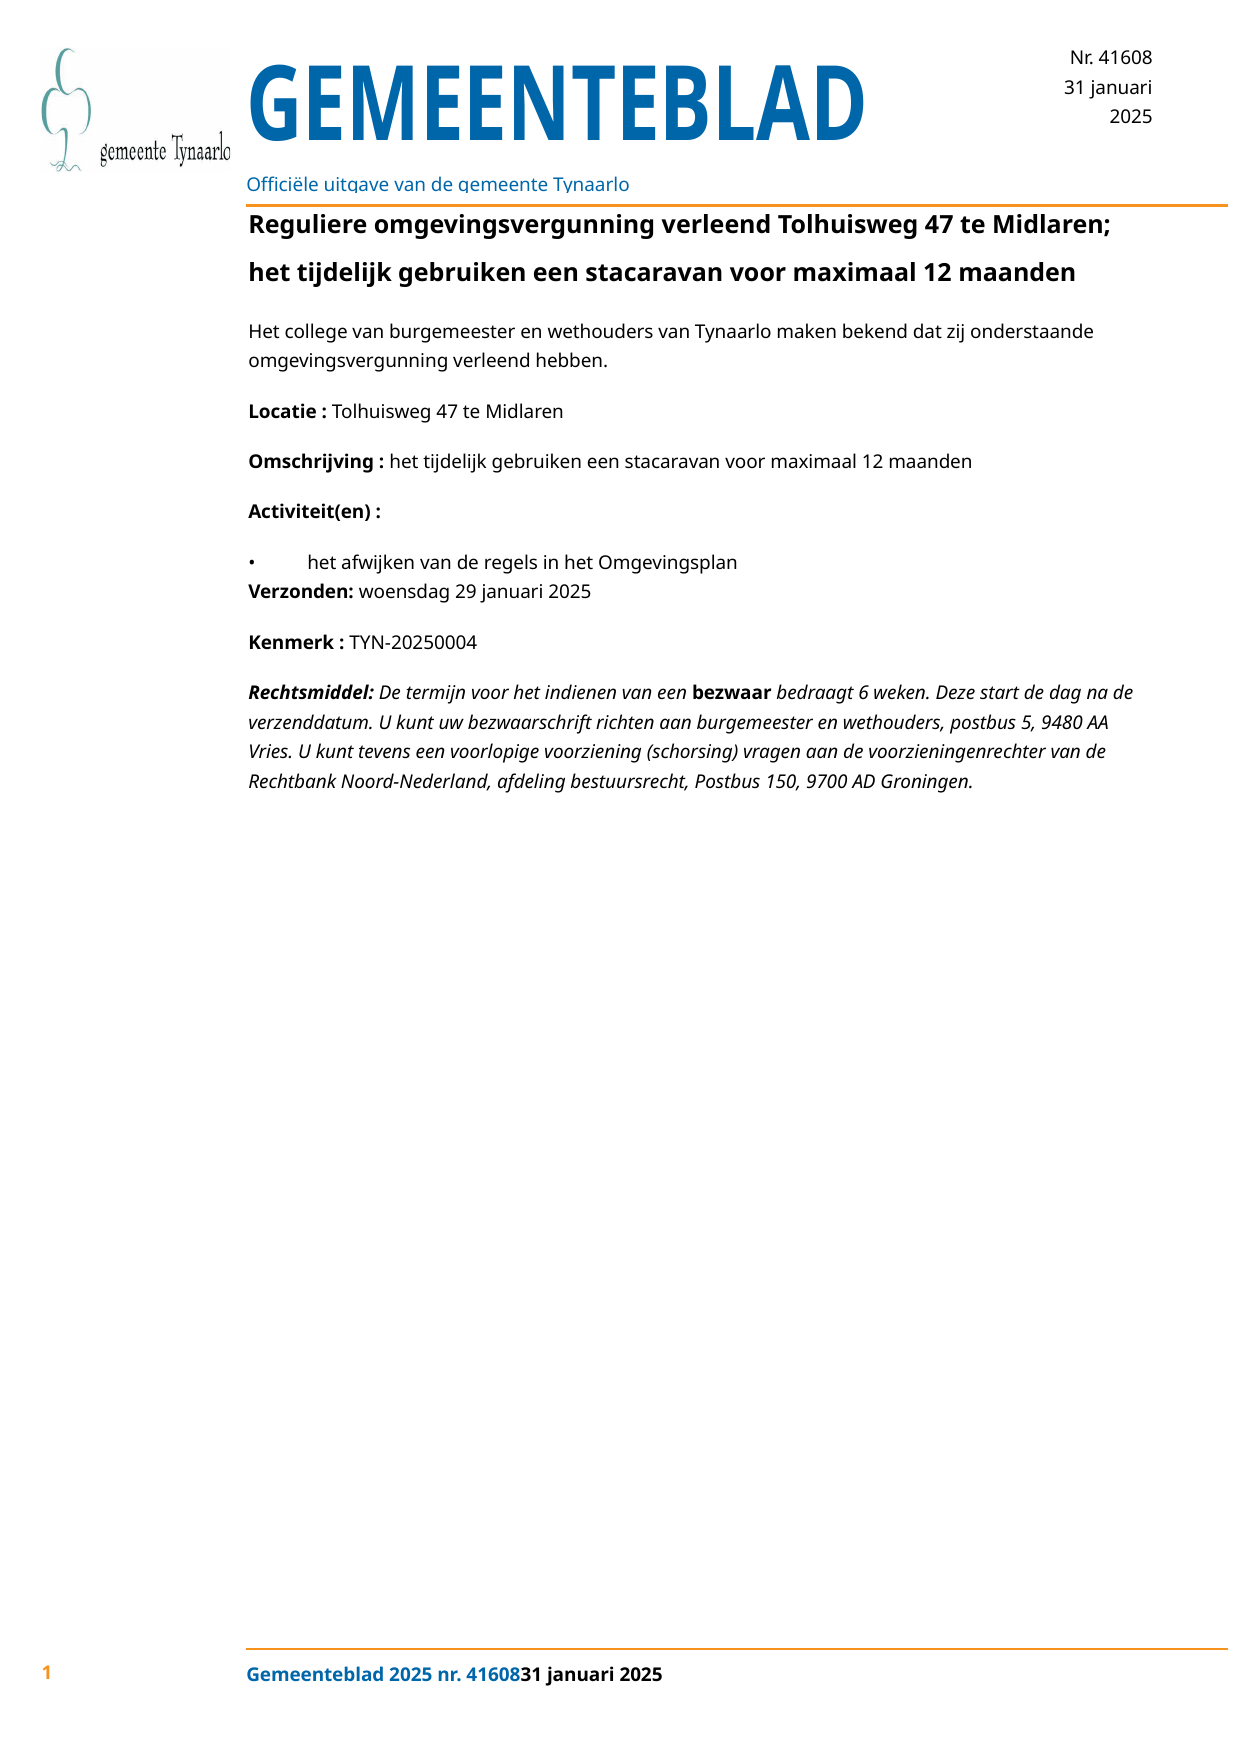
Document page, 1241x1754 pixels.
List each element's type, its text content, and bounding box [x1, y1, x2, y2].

text Reguliere omgevingsvergunning verleend Tolhuisweg 47 te Midlaren; het tijdelijk gebruiken een stacaravan voor maximaal 12 maanden [248, 207, 1152, 288]
text Verzonden: woensdag 29 januari 2025 [248, 579, 1152, 604]
list het afwijken van de regels in het Omgevingsplan [248, 549, 1152, 575]
text Omschrijving : het tijdelijk gebruiken een stacaravan voor maximaal 12 maanden [248, 448, 1152, 474]
text Het college van burgemeester en wethouders van Tynaarlo maken bekend dat zij onderstaande omgevingsvergunning verleend hebben. [248, 318, 1152, 373]
picture [41, 47, 231, 172]
text Locatie : Tolhuisweg 47 te Midlaren [248, 398, 1152, 424]
text Activiteit(en) : [248, 499, 1152, 524]
text Kenmerk : TYN-20250004 [248, 629, 1152, 655]
text Rechtsmiddel: De termijn voor het indienen van een bezwaar bedraagt 6 weken. Deze start de dag na de verzenddatum. U kunt uw bezwaarschrift richten aan burgemeester en wethouders, postbus 5, 9480 AA Vries. U kunt tevens een voorlopige voorziening (schorsing) vragen aan de voorzieningenrechter van de Rechtbank Noord-Nederland, afdeling bestuursrecht, Postbus 150, 9700 AD Groningen. [248, 679, 1152, 794]
